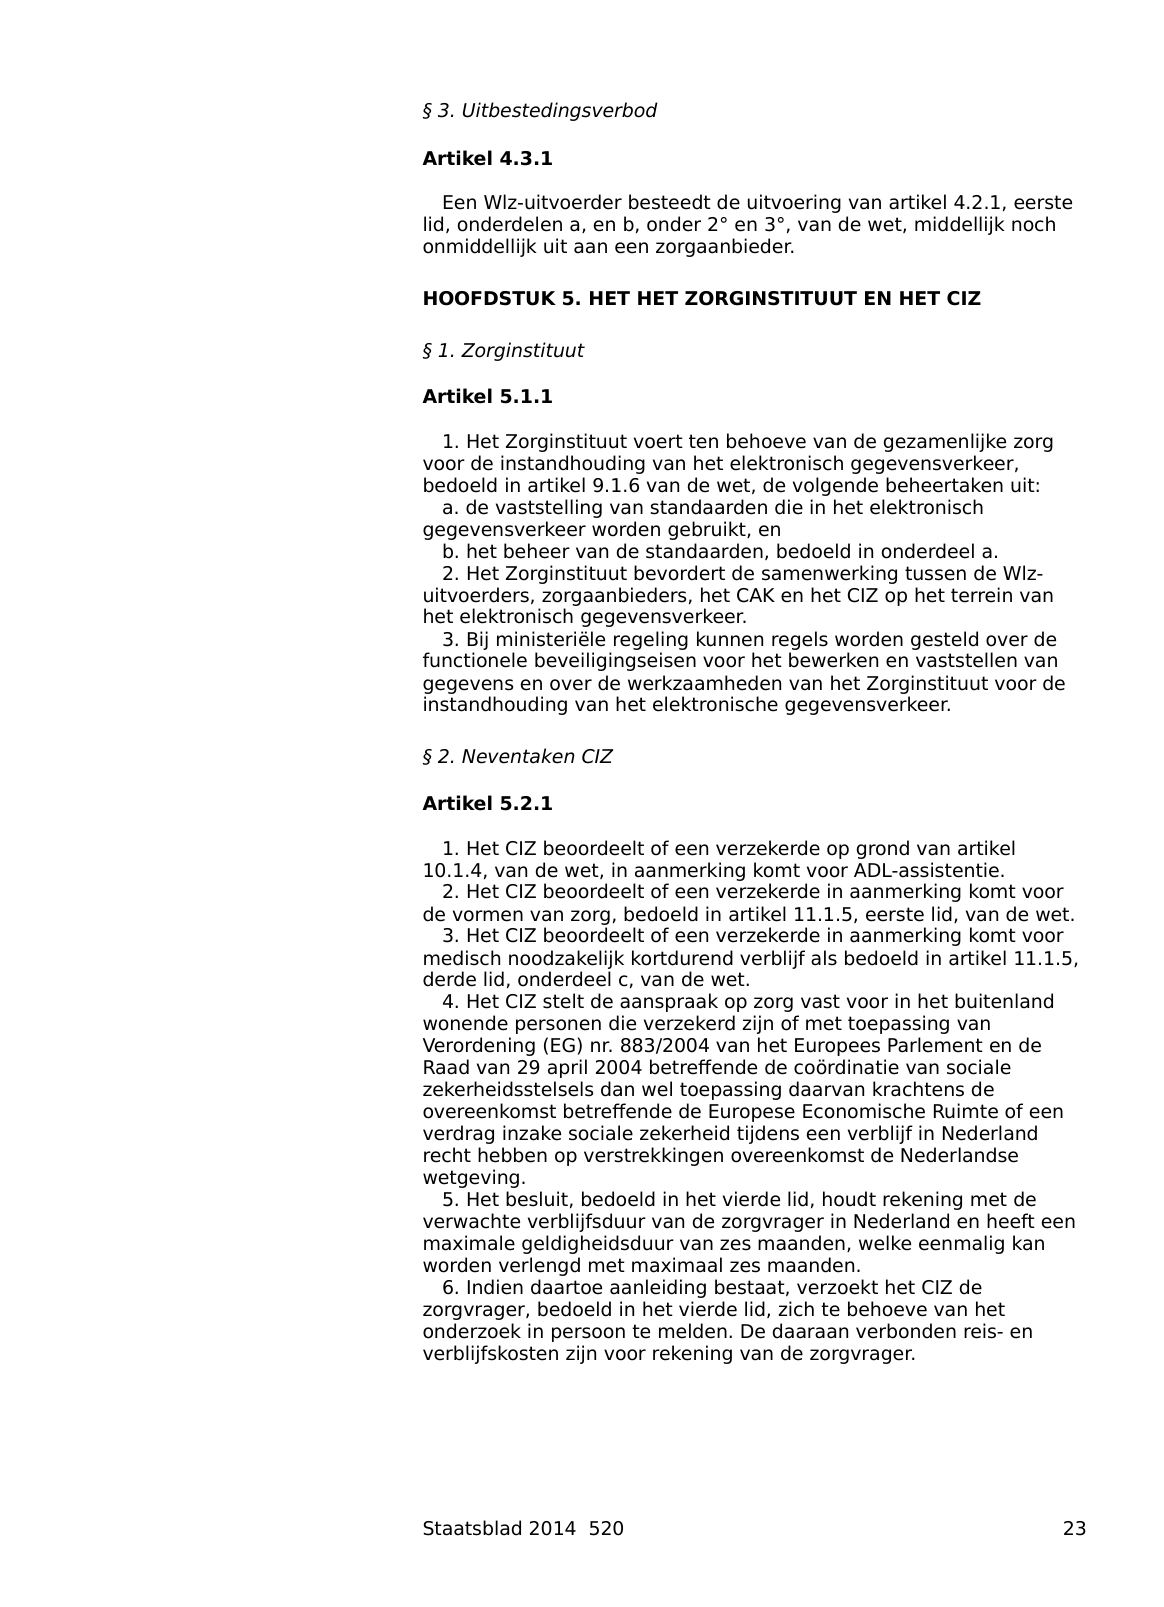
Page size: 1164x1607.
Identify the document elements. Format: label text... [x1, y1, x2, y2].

text 2. Het CIZ beoordeelt of een verzekerde in aanmerking komt voor de vormen van zorg, bedoeld in artikel 11.1.5, eerste lid, van de wet. [422, 881, 1087, 925]
text 4. Het CIZ stelt de aanspraak op zorg vast voor in het buitenland wonende personen die verzekerd zijn of met toepassing van Verordening (EG) nr. 883/2004 van het Europees Parlement en de Raad van 29 april 2004 betreffende de coördinatie van sociale zekerheidsstelsels dan wel toepassing daarvan krachtens de overeenkomst betreffende de Europese Economische Ruimte of een verdrag inzake sociale zekerheid tijdens een verblijf in Nederland recht hebben op verstrekkingen overeenkomst de Nederlandse wetgeving. [422, 991, 1087, 1189]
text b. het beheer van de standaarden, bedoeld in onderdeel a. [422, 541, 1087, 562]
subtitle HOOFDSTUK 5. HET HET ZORGINSTITUUT EN HET CIZ [422, 287, 1087, 309]
subtitle § 1. Zorginstituut [422, 339, 1087, 361]
text 2. Het Zorginstituut bevordert de samenwerking tussen de Wlz-uitvoerders, zorgaanbieders, het CAK en het CIZ op het terrein van het elektronisch gegevensverkeer. [422, 562, 1087, 628]
text 3. Bij ministeriële regeling kunnen regels worden gesteld over de functionele beveiligingseisen voor het bewerken en vaststellen van gegevens en over de werkzaamheden van het Zorginstituut voor de instandhouding van het elektronische gegevensverkeer. [422, 628, 1087, 716]
text 5. Het besluit, bedoeld in het vierde lid, houdt rekening met de verwachte verblijfsduur van de zorgvrager in Nederland en heeft een maximale geldigheidsduur van zes maanden, welke eenmalig kan worden verlengd met maximaal zes maanden. [422, 1189, 1087, 1277]
text 1. Het Zorginstituut voert ten behoeve van de gezamenlijke zorg voor de instandhouding van het elektronisch gegevensverkeer, bedoeld in artikel 9.1.6 van de wet, de volgende beheertaken uit: [422, 431, 1087, 497]
text 6. Indien daartoe aanleiding bestaat, verzoekt het CIZ de zorgvrager, bedoeld in het vierde lid, zich te behoeve van het onderzoek in persoon te melden. De daaraan verbonden reis- en verblijfskosten zijn voor rekening van de zorgvrager. [422, 1277, 1087, 1365]
text a. de vaststelling van standaarden die in het elektronisch gegevensverkeer worden gebruikt, en [422, 497, 1087, 541]
subtitle § 2. Neventaken CIZ [422, 746, 1087, 768]
text 3. Het CIZ beoordeelt of een verzekerde in aanmerking komt voor medisch noodzakelijk kortdurend verblijf als bedoeld in artikel 11.1.5, derde lid, onderdeel c, van de wet. [422, 925, 1087, 991]
text Een Wlz-uitvoerder besteedt de uitvoering van artikel 4.2.1, eerste lid, onderdelen a, en b, onder 2° en 3°, van de wet, middellijk noch onmiddellijk uit aan een zorgaanbieder. [422, 192, 1087, 257]
subtitle Artikel 4.3.1 [422, 147, 1087, 169]
subtitle Artikel 5.2.1 [422, 793, 1087, 815]
subtitle § 3. Uitbestedingsverbod [422, 100, 1087, 122]
subtitle Artikel 5.1.1 [422, 386, 1087, 408]
text 1. Het CIZ beoordeelt of een verzekerde op grond van artikel 10.1.4, van de wet, in aanmerking komt voor ADL-assistentie. [422, 837, 1087, 881]
